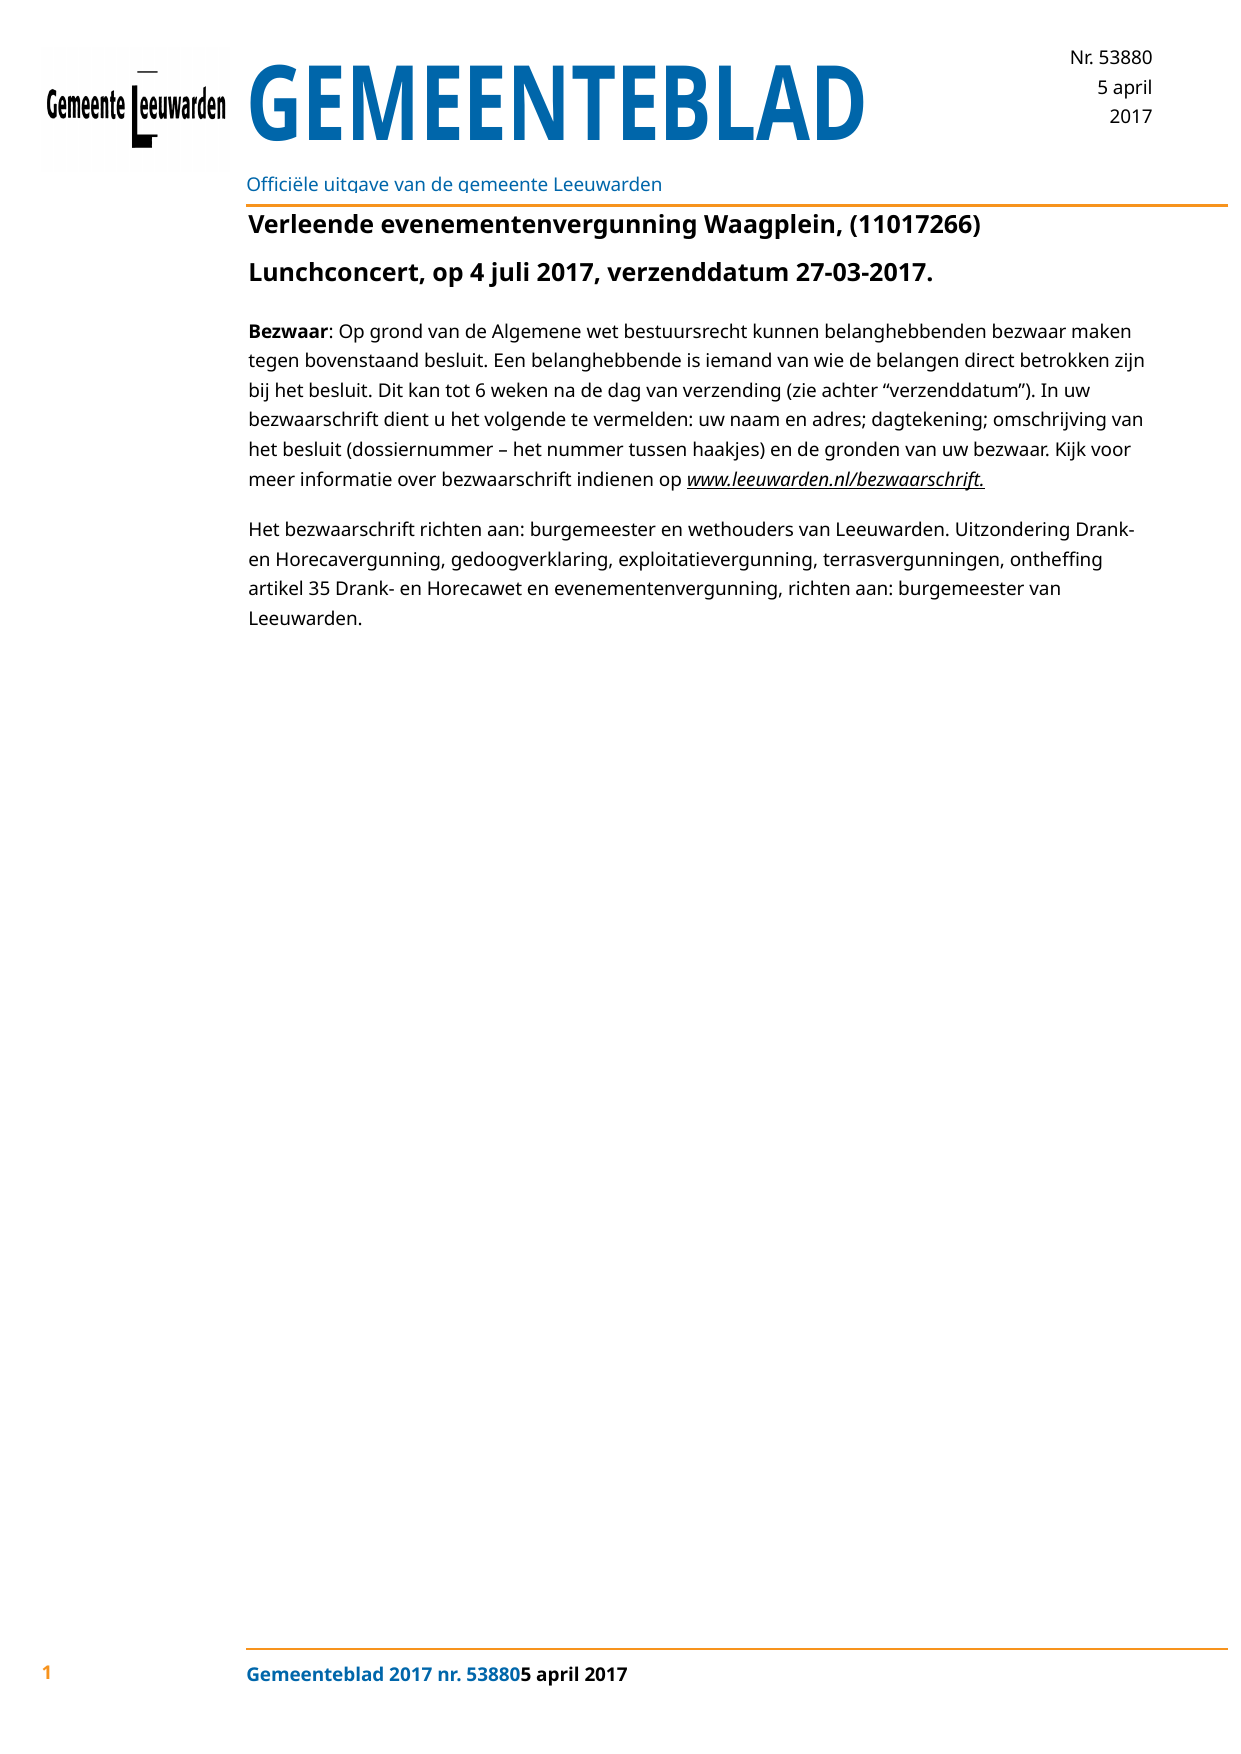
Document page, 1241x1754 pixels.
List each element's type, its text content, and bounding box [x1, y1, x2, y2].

text Bezwaar: Op grond van de Algemene wet bestuursrecht kunnen belanghebbenden bezwaar maken tegen bovenstaand besluit. Een belanghebbende is iemand van wie de belangen direct betrokken zijn bij het besluit. Dit kan tot 6 weken na de dag van verzending (zie achter “verzenddatum”). In uw bezwaarschrift dient u het volgende te vermelden: uw naam en adres; dagtekening; omschrijving van het besluit (dossiernummer – het nummer tussen haakjes) en de gronden van uw bezwaar. Kijk voor meer informatie over bezwaarschrift indienen op www.leeuwarden.nl/bezwaarschrift. [248, 318, 1152, 492]
text Verleende evenementenvergunning Waagplein, (11017266) Lunchconcert, op 4 juli 2017, verzenddatum 27-03-2017. [248, 207, 1152, 288]
text Het bezwaarschrift richten aan: burgemeester en wethouders van Leeuwarden. Uitzondering Drank- en Horecavergunning, gedoogverklaring, exploitatievergunning, terrasvergunningen, ontheffing artikel 35 Drank- en Horecawet en evenementenvergunning, richten aan: burgemeester van Leeuwarden. [248, 516, 1152, 631]
picture [41, 47, 231, 172]
